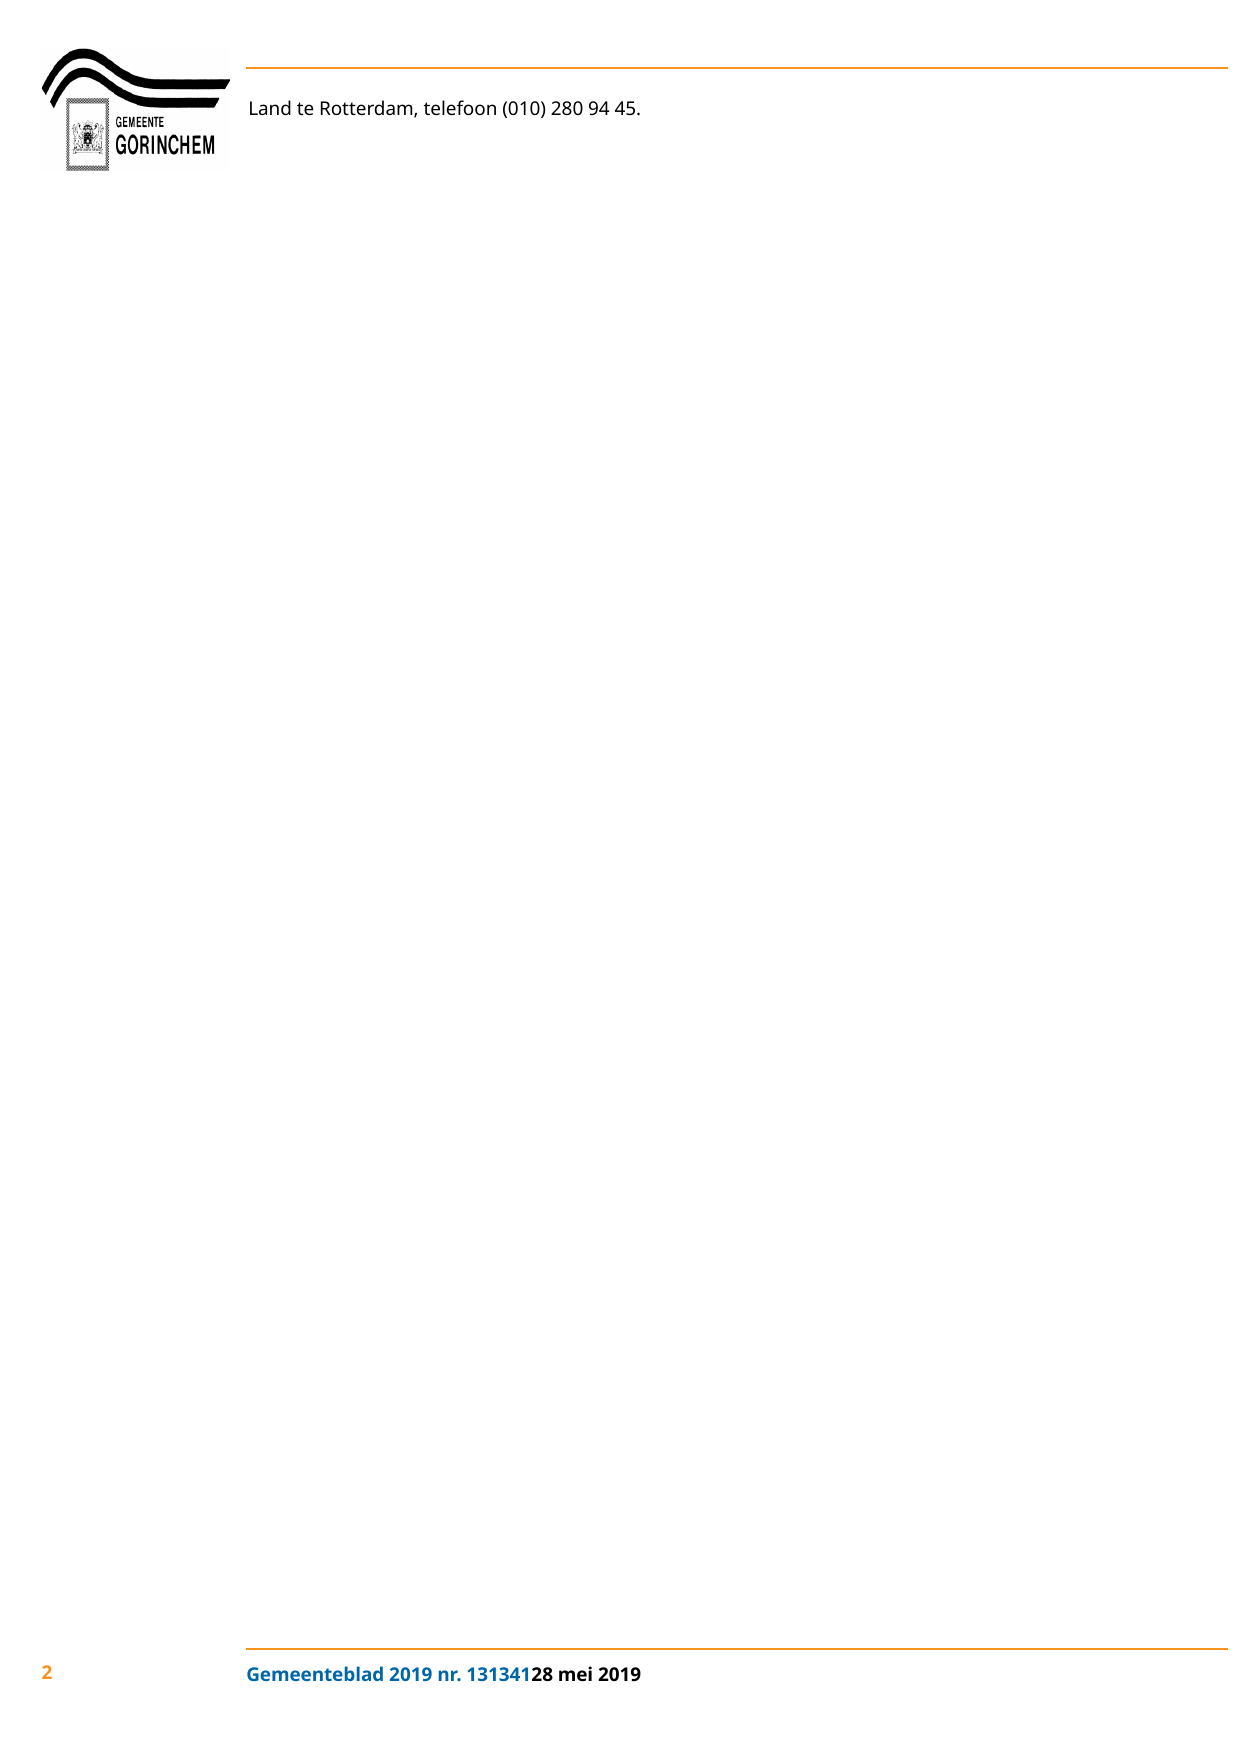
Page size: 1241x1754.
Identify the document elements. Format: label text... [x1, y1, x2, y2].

picture [41, 47, 231, 172]
text Land te Rotterdam, telefoon (010) 280 94 45. [248, 95, 1152, 121]
